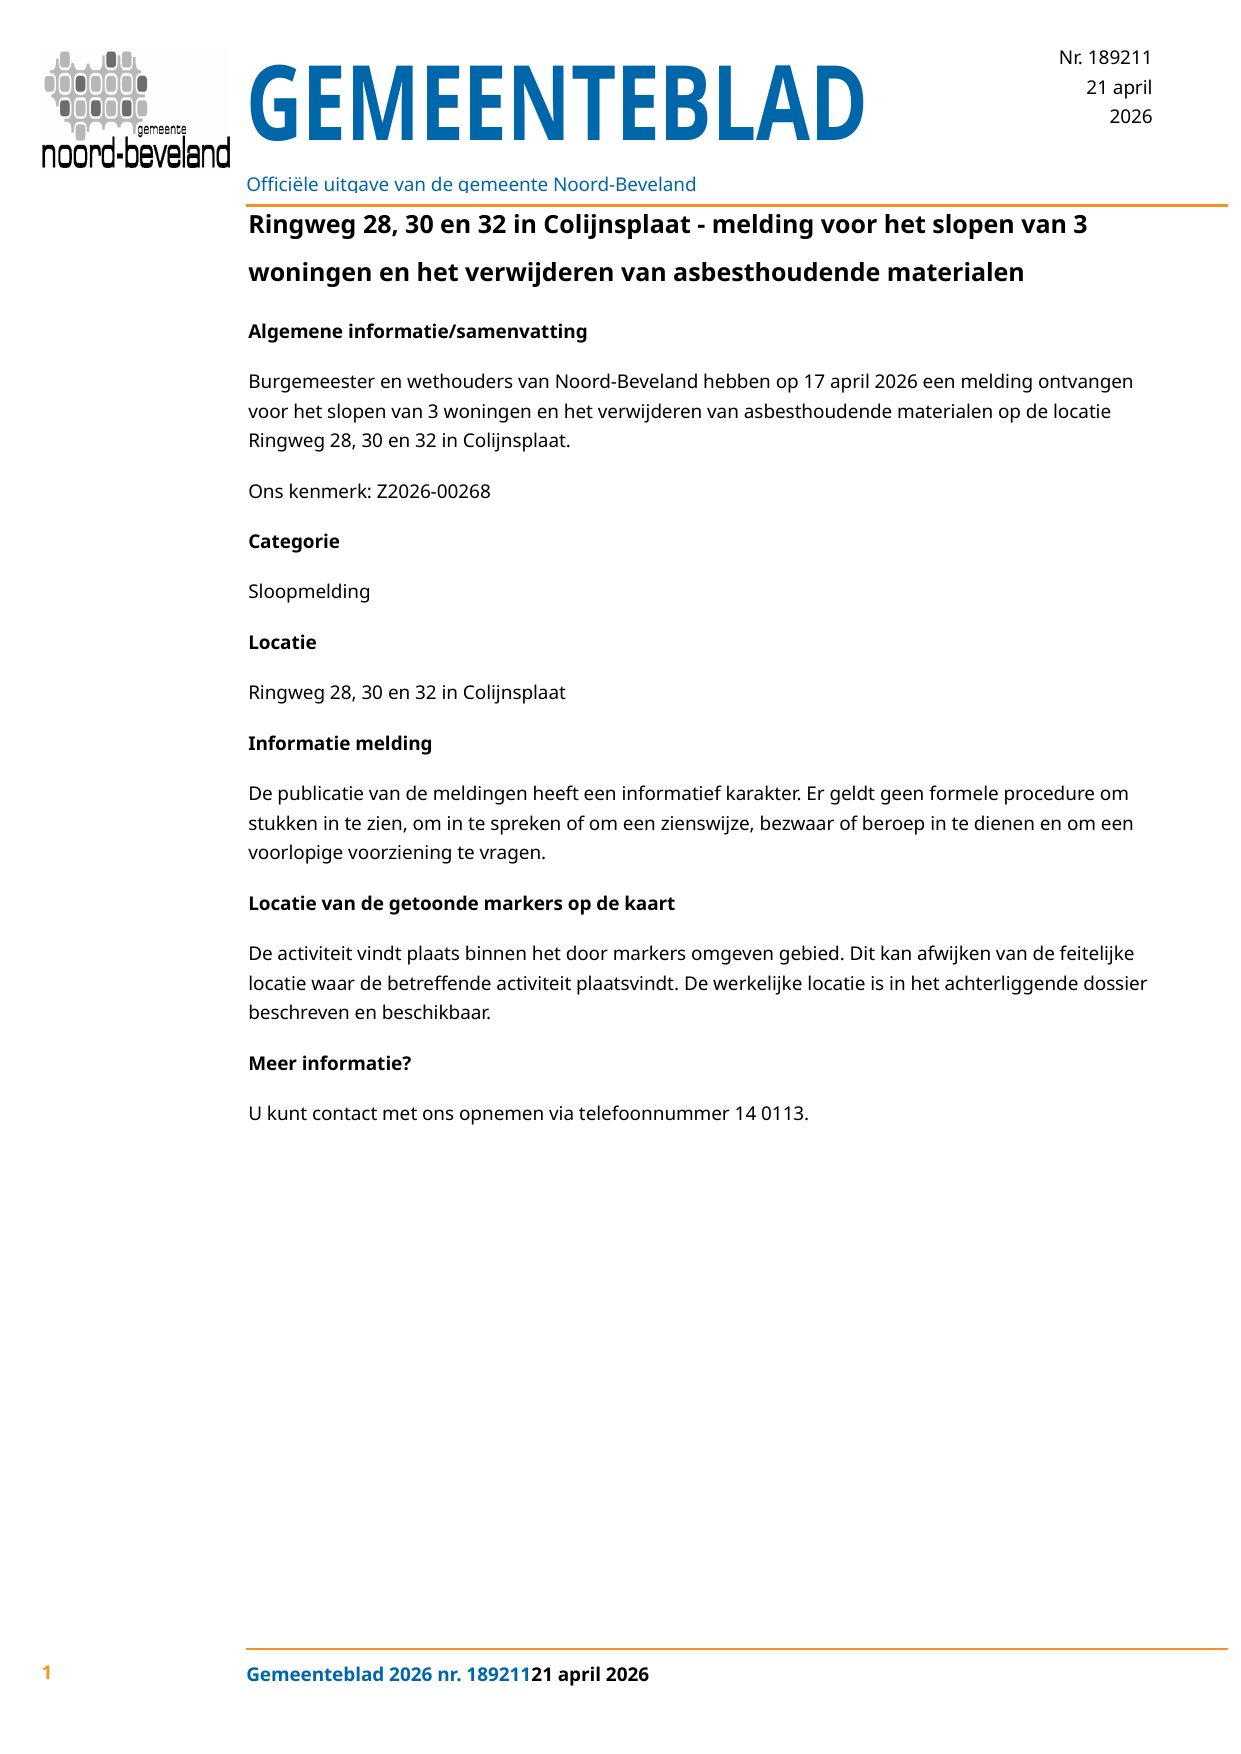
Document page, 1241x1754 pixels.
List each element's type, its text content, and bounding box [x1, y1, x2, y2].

text Categorie [248, 528, 1152, 554]
text Ons kenmerk: Z2026-00268 [248, 478, 1152, 504]
text Algemene informatie/samenvatting [248, 318, 1152, 344]
text Meer informatie? [248, 1050, 1152, 1076]
text Ringweg 28, 30 en 32 in Colijnsplaat [248, 679, 1152, 705]
picture [41, 47, 231, 172]
text Ringweg 28, 30 en 32 in Colijnsplaat - melding voor het slopen van 3 woningen en het verwijderen van asbesthoudende materialen [248, 207, 1152, 288]
text U kunt contact met ons opnemen via telefoonnummer 14 0113. [248, 1100, 1152, 1126]
text Informatie melding [248, 730, 1152, 756]
text Sloopmelding [248, 579, 1152, 604]
text Locatie [248, 629, 1152, 655]
text De publicatie van de meldingen heeft een informatief karakter. Er geldt geen formele procedure om stukken in te zien, om in te spreken of om een zienswijze, bezwaar of beroep in te dienen en om een voorlopige voorziening te vragen. [248, 780, 1152, 865]
text Locatie van de getoonde markers op de kaart [248, 890, 1152, 916]
text Burgemeester en wethouders van Noord-Beveland hebben op 17 april 2026 een melding ontvangen voor het slopen van 3 woningen en het verwijderen van asbesthoudende materialen op de locatie Ringweg 28, 30 en 32 in Colijnsplaat. [248, 368, 1152, 453]
text De activiteit vindt plaats binnen het door markers omgeven gebied. Dit kan afwijken van de feitelijke locatie waar de betreffende activiteit plaatsvindt. De werkelijke locatie is in het achterliggende dossier beschreven en beschikbaar. [248, 940, 1152, 1025]
